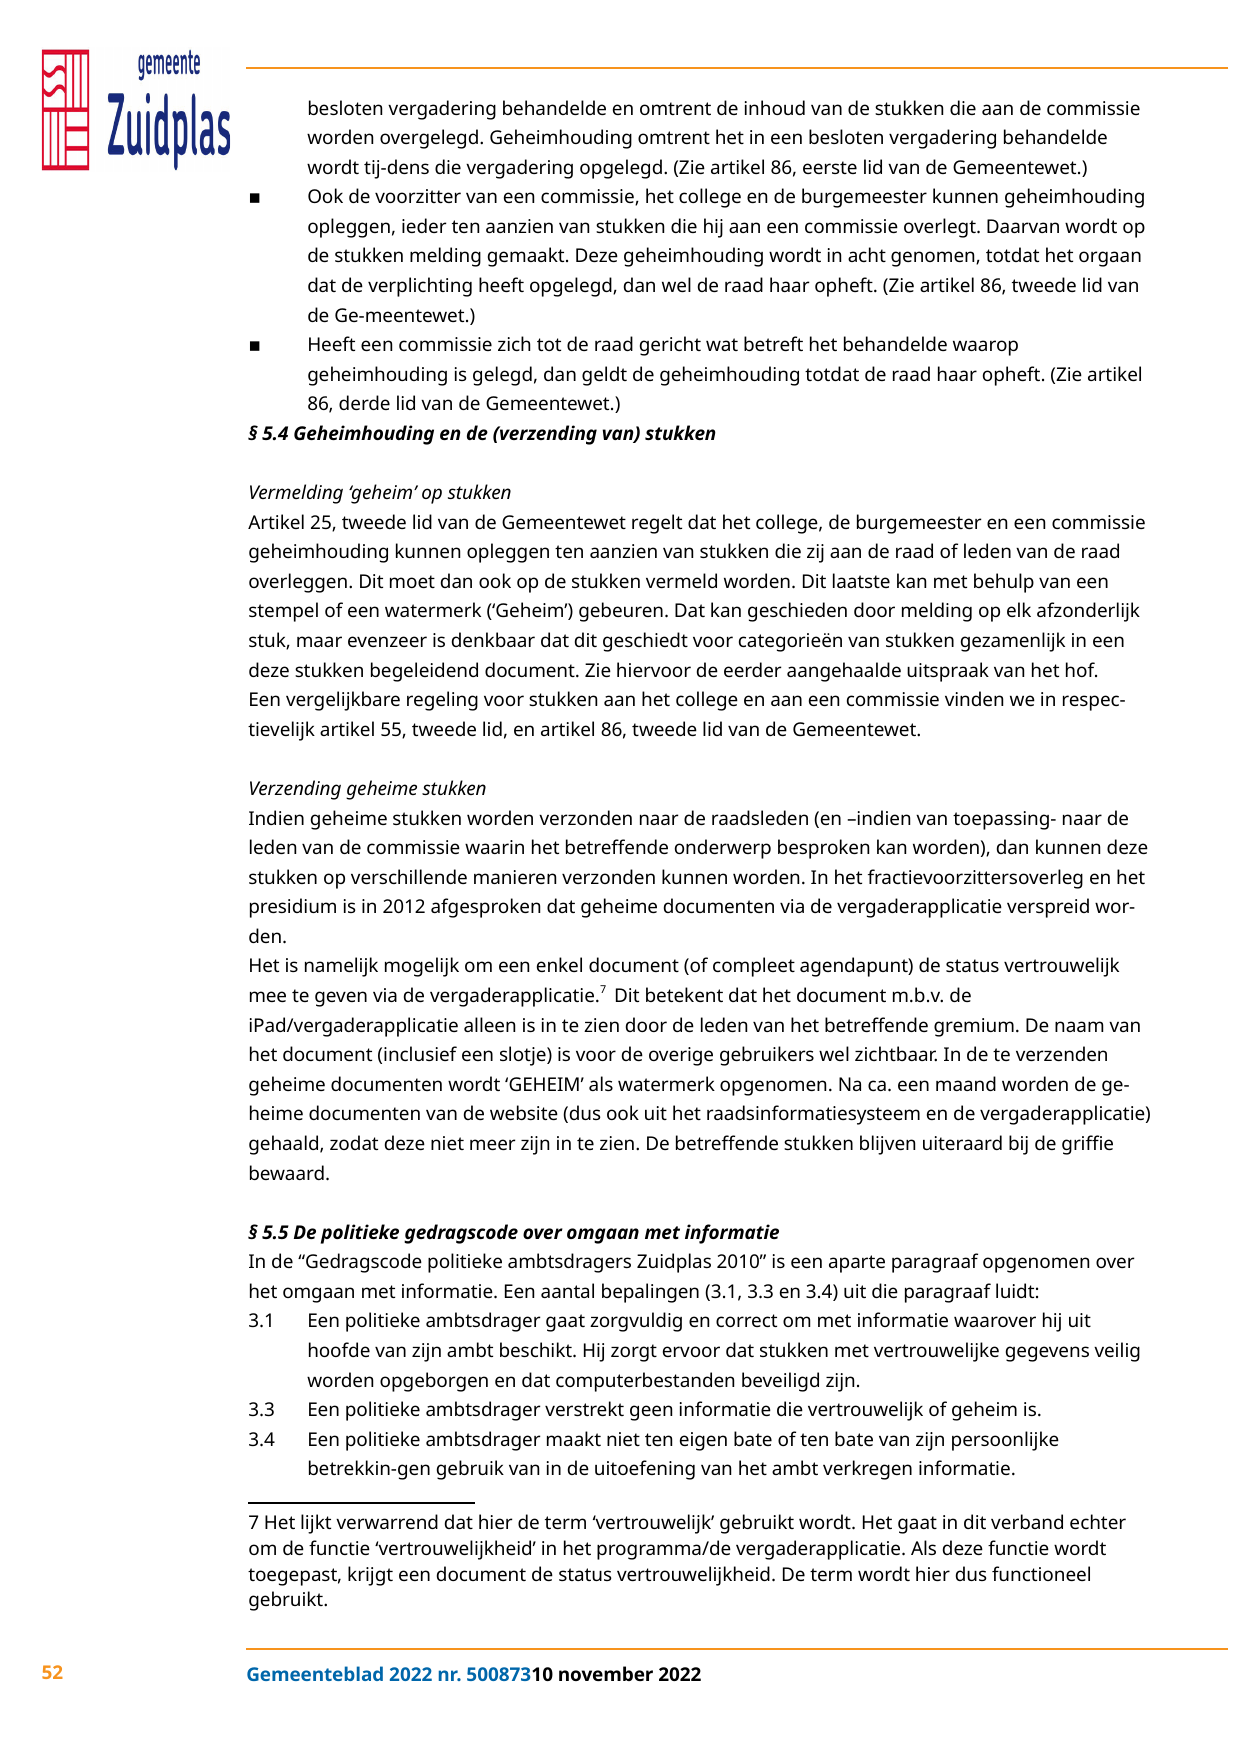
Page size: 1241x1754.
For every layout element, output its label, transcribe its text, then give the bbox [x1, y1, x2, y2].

text In de “Gedragscode politieke ambtsdragers Zuidplas 2010” is een aparte paragraaf opgenomen over het omgaan met informatie. Een aantal bepalingen (3.1, 3.3 en 3.4) uit die paragraaf luidt: [248, 1248, 1152, 1304]
picture [41, 47, 231, 172]
text § 5.4 Geheimhouding en de (verzending van) stukken [248, 420, 1152, 446]
text Artikel 25, tweede lid van de Gemeentewet regelt dat het college, de burgemeester en een commissie geheimhouding kunnen opleggen ten aanzien van stukken die zij aan de raad of leden van de raad overleggen. Dit moet dan ook op de stukken vermeld worden. Dit laatste kan met behulp van een stempel of een watermerk (‘Geheim’) gebeuren. Dat kan geschieden door melding op elk afzonderlijk stuk, maar evenzeer is denkbaar dat dit geschiedt voor categorieën van stukken gezamenlijk in een deze stukken begeleidend document. Zie hiervoor de eerder aangehaalde uitspraak van het hof. [248, 509, 1152, 683]
text Het lijkt verwarrend dat hier de term ‘vertrouwelijk’ gebruikt wordt. Het gaat in dit verband echter om de functie ‘vertrouwelijkheid’ in het programma/de vergaderapplicatie. Als deze functie wordt toegepast, krijgt een document de status vertrouwelijkheid. De term wordt hier dus functioneel gebruikt. [248, 1509, 1152, 1612]
text Een vergelijkbare regeling voor stukken aan het college en aan een commissie vinden we in respec-tievelijk artikel 55, tweede lid, en artikel 86, tweede lid van de Gemeentewet. [248, 686, 1152, 742]
list besloten vergadering behandelde en omtrent de inhoud van de stukken die aan de commissie worden overgelegd. Geheimhouding omtrent het in een besloten vergadering behandelde wordt tij-dens die vergadering opgelegd. (Zie artikel 86, eerste lid van de Gemeentewet.) [248, 95, 1152, 180]
text Verzending geheime stukken [248, 775, 1152, 801]
text Het is namelijk mogelijk om een enkel document (of compleet agendapunt) de status vertrouwelijk mee te geven via de vergaderapplicatie. Dit betekent dat het document m.b.v. de iPad/vergaderapplicatie alleen is in te zien door de leden van het betreffende gremium. De naam van het document (inclusief een slotje) is voor de overige gebruikers wel zichtbaar. In de te verzenden geheime documenten wordt ‘GEHEIM’ als watermerk opgenomen. Na ca. een maand worden de ge-heime documenten van de website (dus ook uit het raadsinformatiesysteem en de vergaderapplicatie) gehaald, zodat deze niet meer zijn in te zien. De betreffende stukken blijven uiteraard bij de griffie bewaard. [248, 953, 1152, 1186]
list Heeft een commissie zich tot de raad gericht wat betreft het behandelde waarop geheimhouding is gelegd, dan geldt de geheimhouding totdat de raad haar opheft. (Zie artikel 86, derde lid van de Gemeentewet.) [248, 331, 1152, 416]
list Ook de voorzitter van een commissie, het college en de burgemeester kunnen geheimhouding opleggen, ieder ten aanzien van stukken die hij aan een commissie overlegt. Daarvan wordt op de stukken melding gemaakt. Deze geheimhouding wordt in acht genomen, totdat het orgaan dat de verplichting heeft opgelegd, dan wel de raad haar opheft. (Zie artikel 86, tweede lid van de Ge-meentewet.) [248, 183, 1152, 328]
list Een politieke ambtsdrager gaat zorgvuldig en correct om met informatie waarover hij uit hoofde van zijn ambt beschikt. Hij zorgt ervoor dat stukken met vertrouwelijke gegevens veilig worden opgeborgen en dat computerbestanden beveiligd zijn. [248, 1308, 1152, 1393]
list Een politieke ambtsdrager maakt niet ten eigen bate of ten bate van zijn persoonlijke betrekkin-gen gebruik van in de uitoefening van het ambt verkregen informatie. [248, 1426, 1152, 1481]
text Indien geheime stukken worden verzonden naar de raadsleden (en –indien van toepassing- naar de leden van de commissie waarin het betreffende onderwerp besproken kan worden), dan kunnen deze stukken op verschillende manieren verzonden kunnen worden. In het fractievoorzittersoverleg en het presidium is in 2012 afgesproken dat geheime documenten via de vergaderapplicatie verspreid wor-den. [248, 805, 1152, 949]
list Een politieke ambtsdrager verstrekt geen informatie die vertrouwelijk of geheim is. [248, 1396, 1152, 1422]
text Vermelding ‘geheim’ op stukken [248, 479, 1152, 505]
text § 5.5 De politieke gedragscode over omgaan met informatie [248, 1219, 1152, 1245]
